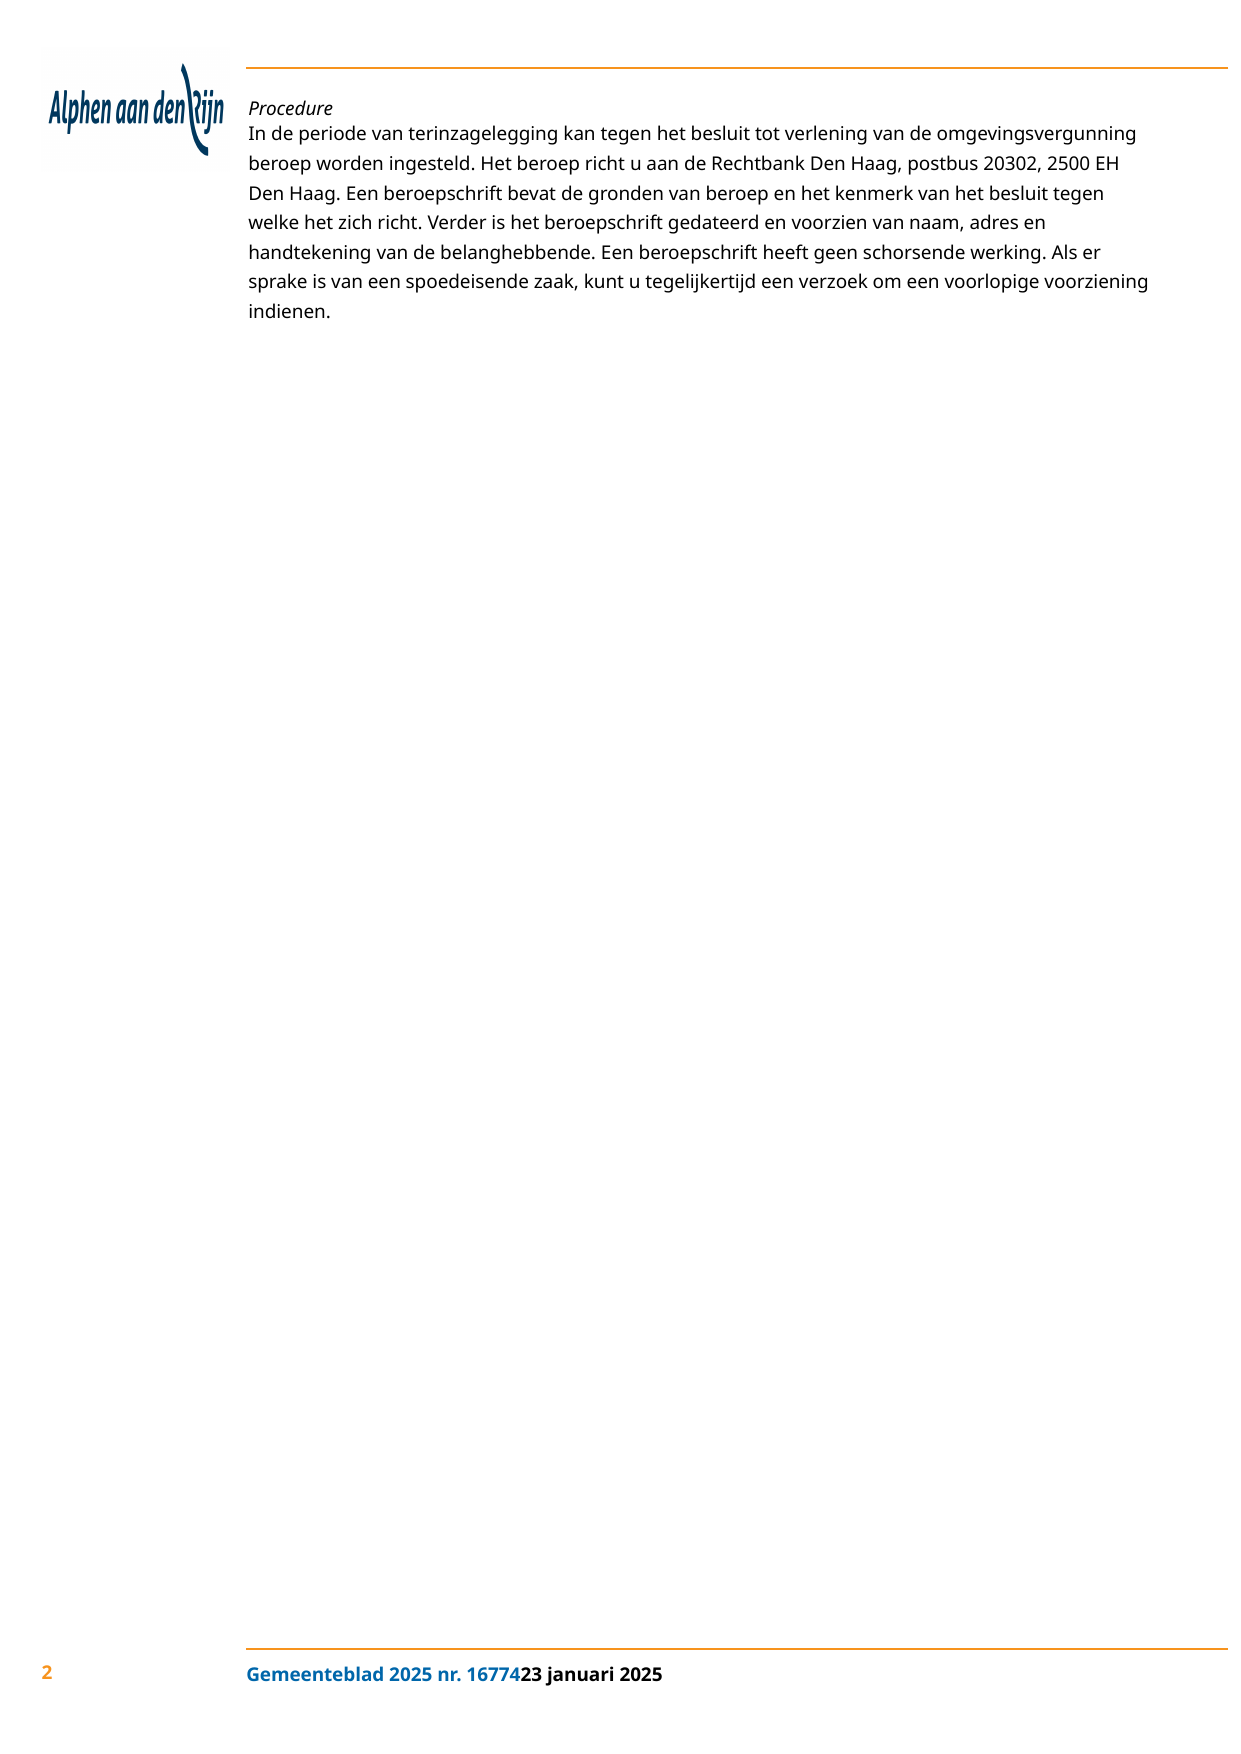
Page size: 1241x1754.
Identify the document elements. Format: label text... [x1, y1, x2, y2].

picture [41, 47, 231, 172]
text In de periode van terinzagelegging kan tegen het besluit tot verlening van de omgevingsvergunning beroep worden ingesteld. Het beroep richt u aan de Rechtbank Den Haag, postbus 20302, 2500 EH Den Haag. Een beroepschrift bevat de gronden van beroep en het kenmerk van het besluit tegen welke het zich richt. Verder is het beroepschrift gedateerd en voorzien van naam, adres en handtekening van de belanghebbende. Een beroepschrift heeft geen schorsende werking. Als er sprake is van een spoedeisende zaak, kunt u tegelijkertijd een verzoek om een voorlopige voorziening indienen. [248, 121, 1152, 324]
text Procedure [248, 95, 1152, 121]
